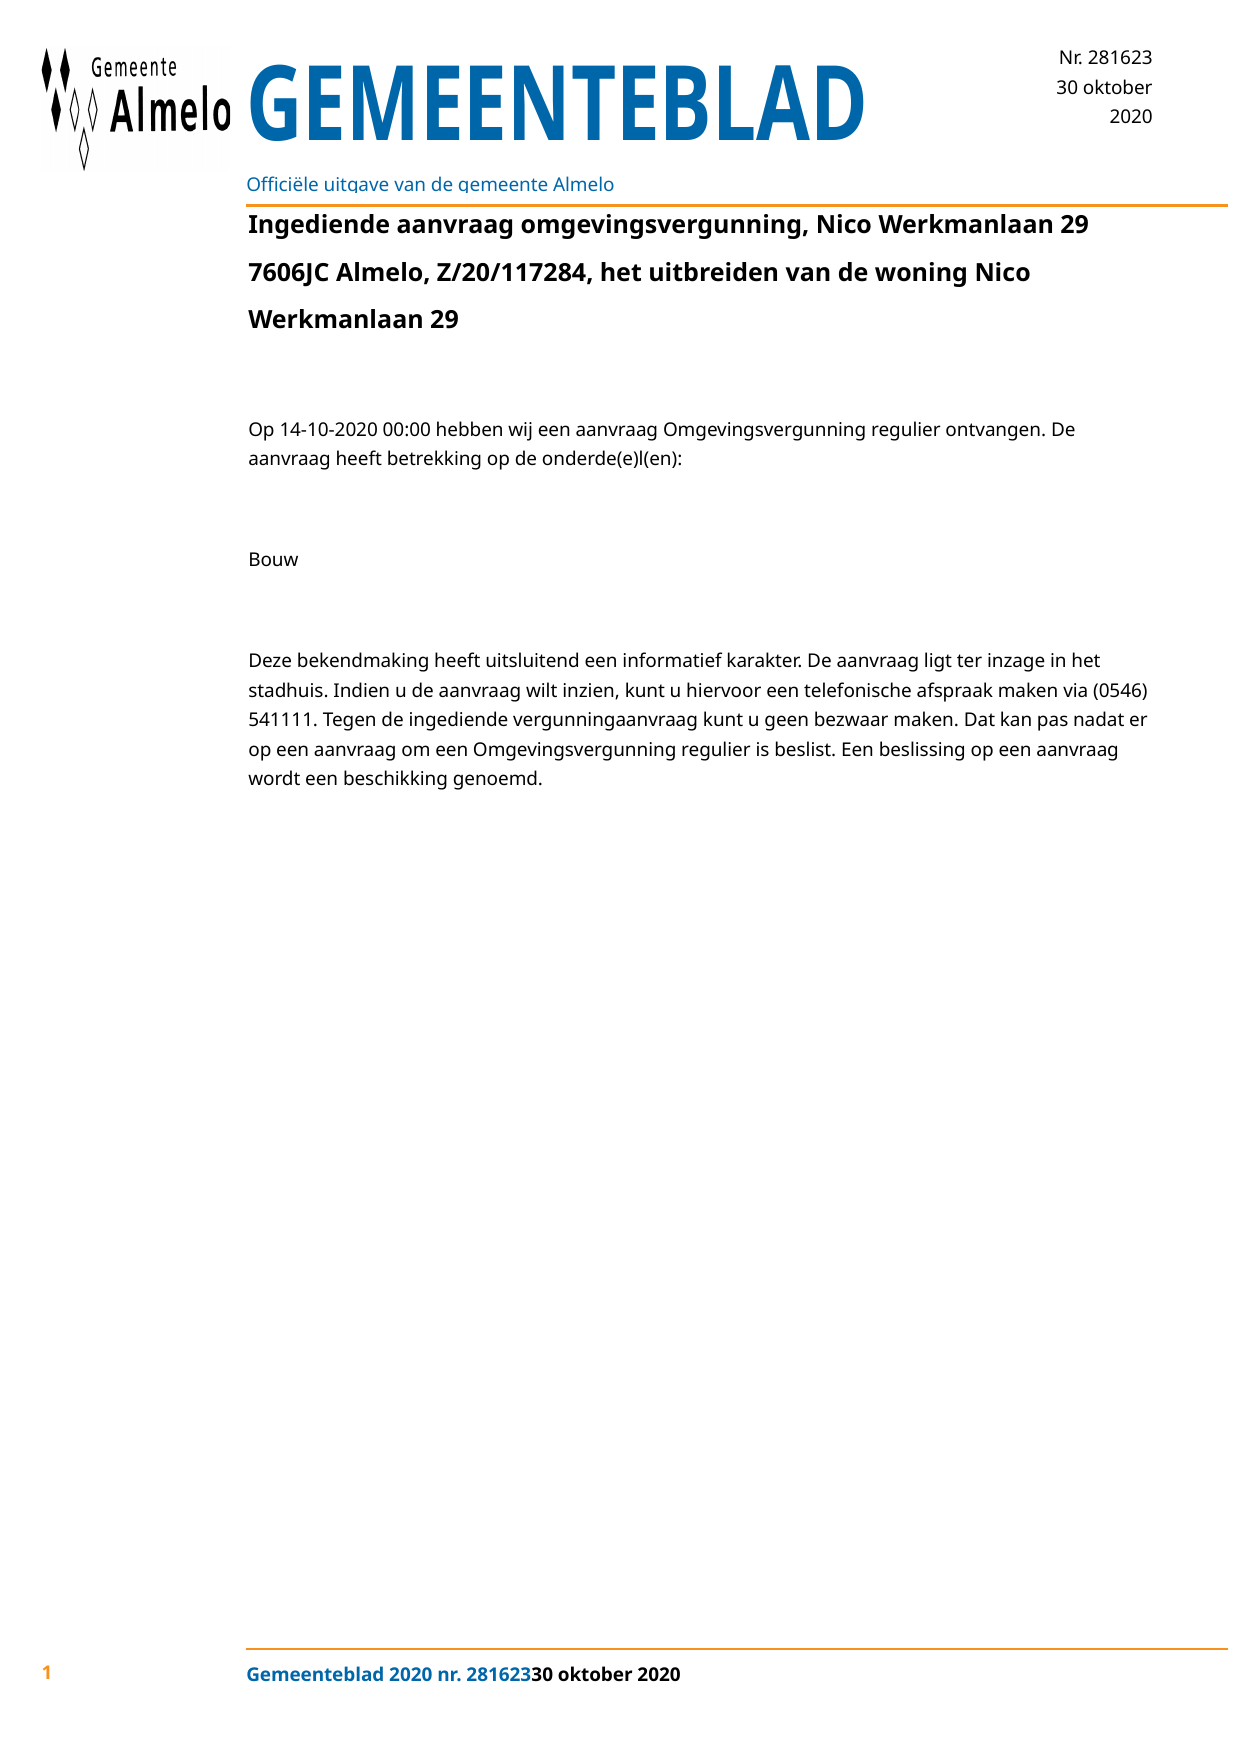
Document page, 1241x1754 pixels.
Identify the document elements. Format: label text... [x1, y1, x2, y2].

text Bouw [248, 546, 1152, 572]
text Deze bekendmaking heeft uitsluitend een informatief karakter. De aanvraag ligt ter inzage in het stadhuis. Indien u de aanvraag wilt inzien, kunt u hiervoor een telefonische afspraak maken via (0546) 541111. Tegen de ingediende vergunningaanvraag kunt u geen bezwaar maken. Dat kan pas nadat er op een aanvraag om een Omgevingsvergunning regulier is beslist. Een beslissing op een aanvraag wordt een beschikking genoemd. [248, 647, 1152, 791]
text Op 14-10-2020 00:00 hebben wij een aanvraag Omgevingsvergunning regulier ontvangen. De aanvraag heeft betrekking op de onderde(e)l(en): [248, 416, 1152, 471]
picture [41, 47, 231, 172]
text Ingediende aanvraag omgevingsvergunning, Nico Werkmanlaan 29 7606JC Almelo, Z/20/117284, het uitbreiden van de woning Nico Werkmanlaan 29 [248, 207, 1152, 336]
